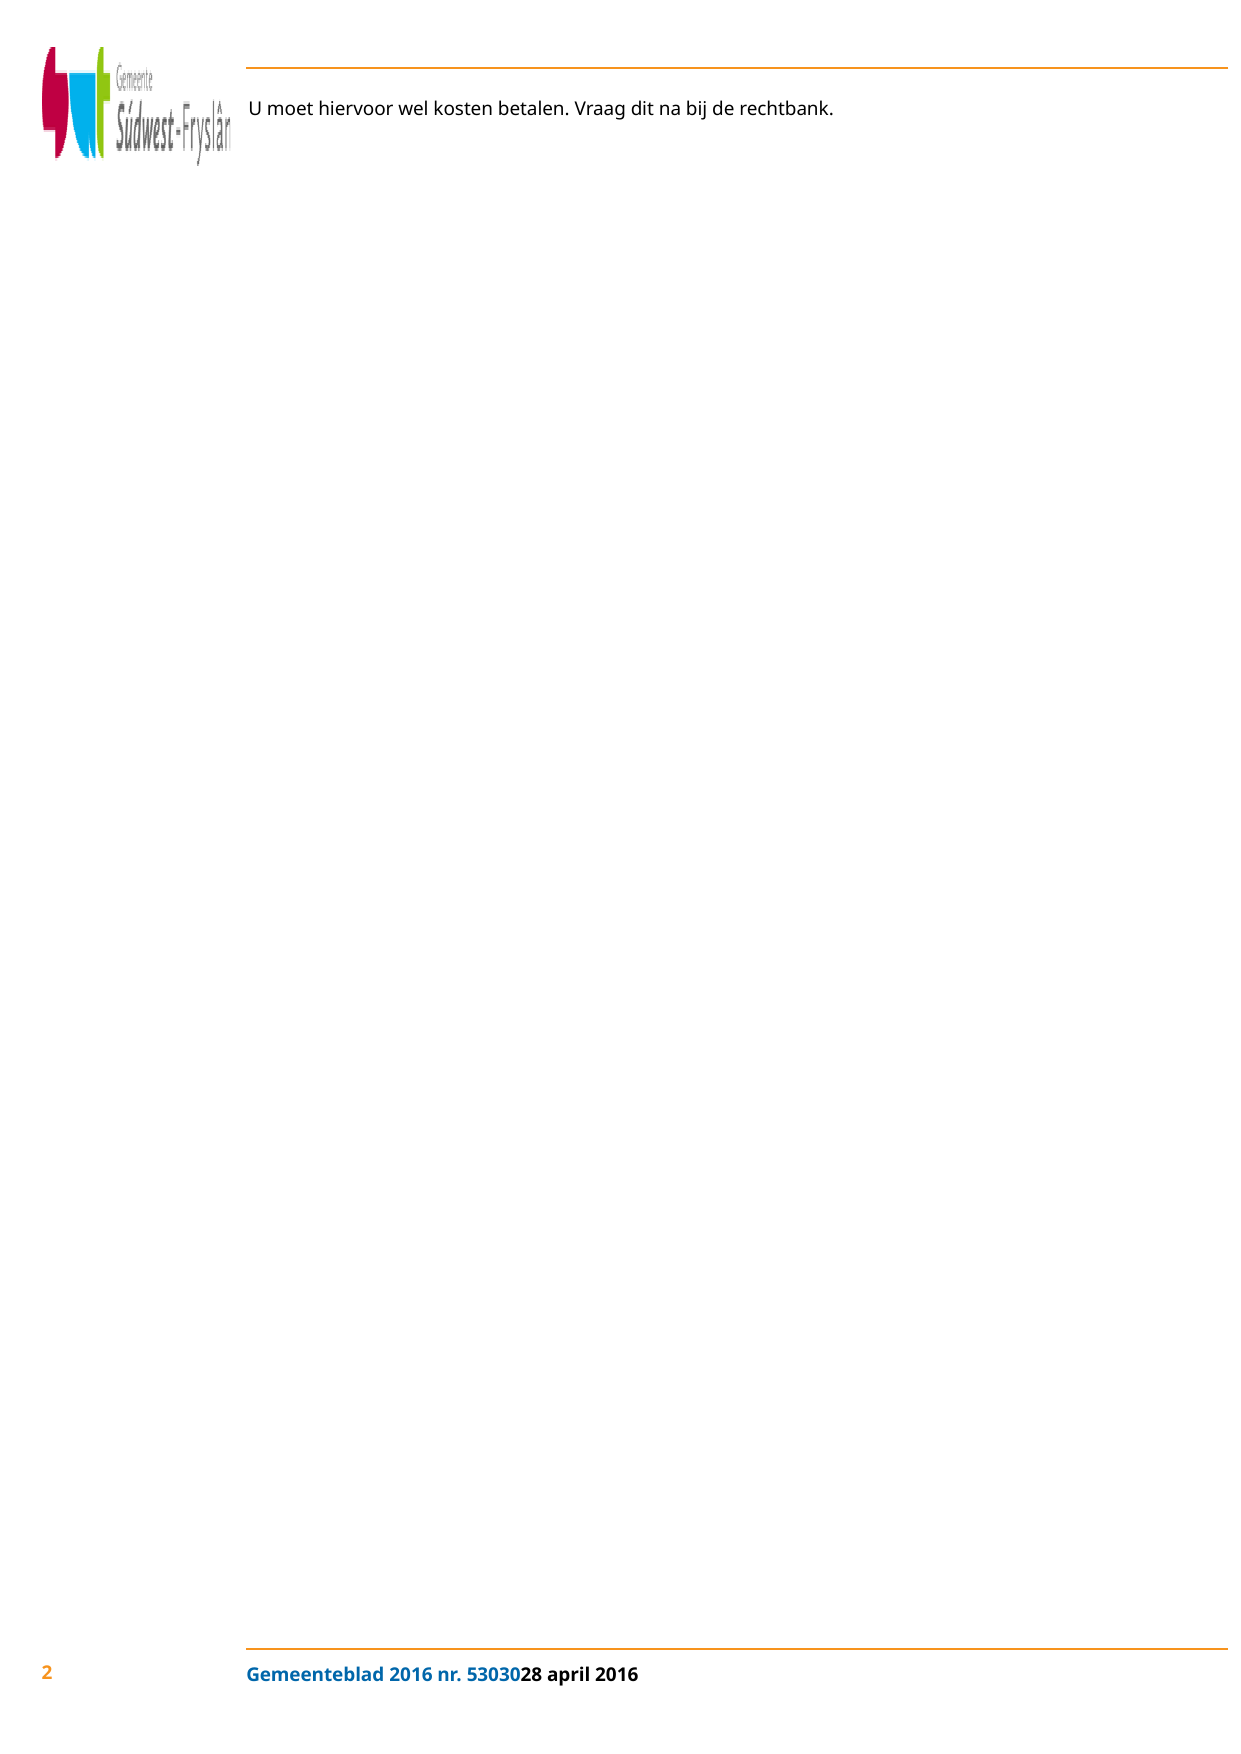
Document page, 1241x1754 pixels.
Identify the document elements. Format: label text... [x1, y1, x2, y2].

text U moet hiervoor wel kosten betalen. Vraag dit na bij de rechtbank. [248, 95, 1152, 121]
picture [41, 47, 231, 172]
